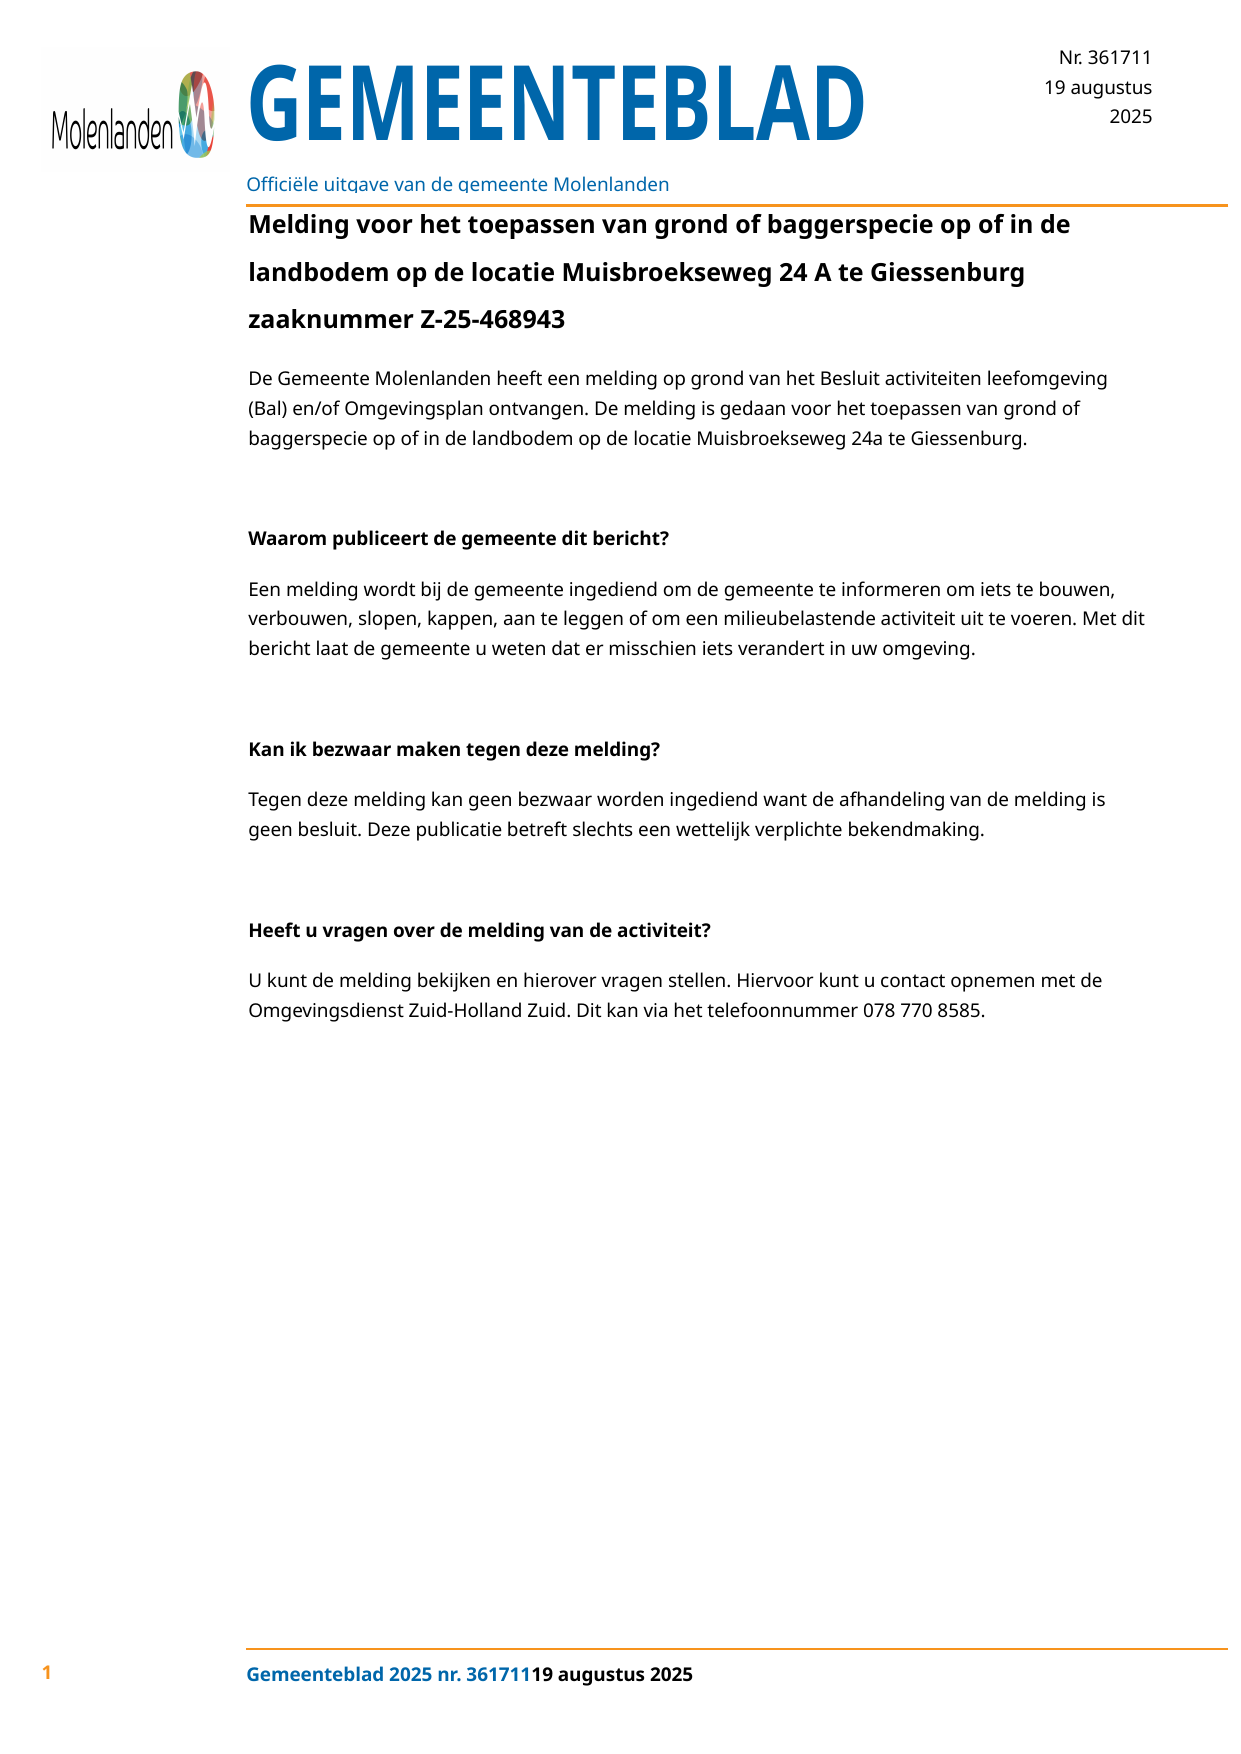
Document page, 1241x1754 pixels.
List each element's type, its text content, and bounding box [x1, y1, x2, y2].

text Waarom publiceert de gemeente dit bericht? [248, 526, 1152, 551]
text Melding voor het toepassen van grond of baggerspecie op of in de landbodem op de locatie Muisbroekseweg 24 A te Giessenburg zaaknummer Z-25-468943 [248, 207, 1152, 336]
picture [41, 47, 231, 172]
text Kan ik bezwaar maken tegen deze melding? [248, 736, 1152, 762]
text Een melding wordt bij de gemeente ingediend om de gemeente te informeren om iets te bouwen, verbouwen, slopen, kappen, aan te leggen of om een milieubelastende activiteit uit te voeren. Met dit bericht laat de gemeente u weten dat er misschien iets verandert in uw omgeving. [248, 576, 1152, 661]
text Tegen deze melding kan geen bezwaar worden ingediend want de afhandeling van de melding is geen besluit. Deze publicatie betreft slechts een wettelijk verplichte bekendmaking. [248, 786, 1152, 842]
text U kunt de melding bekijken en hierover vragen stellen. Hiervoor kunt u contact opnemen met de Omgevingsdienst Zuid-Holland Zuid. Dit kan via het telefoonnummer 078 770 8585. [248, 967, 1152, 1022]
text De Gemeente Molenlanden heeft een melding op grond van het Besluit activiteiten leefomgeving (Bal) en/of Omgevingsplan ontvangen. De melding is gedaan voor het toepassen van grond of baggerspecie op of in de landbodem op de locatie Muisbroekseweg 24a te Giessenburg. [248, 366, 1152, 450]
text Heeft u vragen over de melding van de activiteit? [248, 917, 1152, 942]
